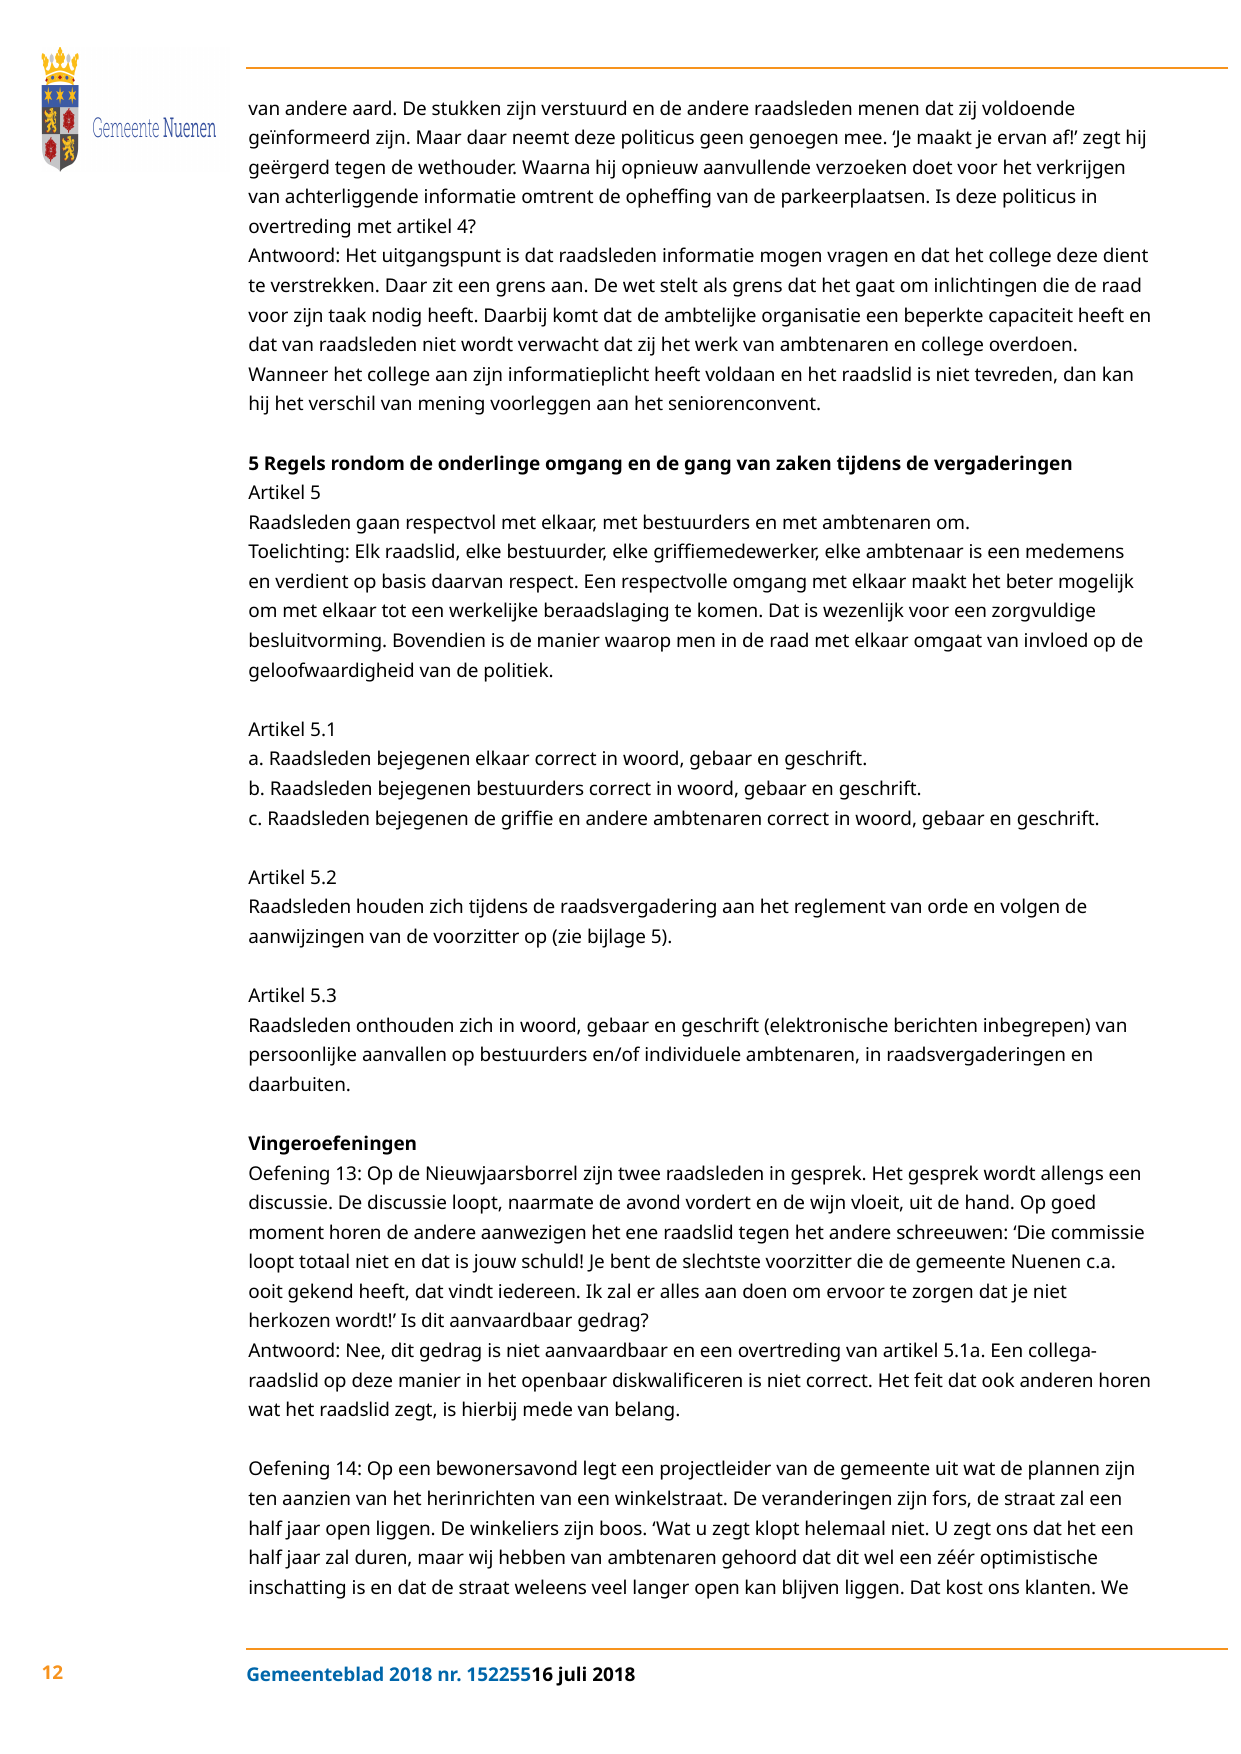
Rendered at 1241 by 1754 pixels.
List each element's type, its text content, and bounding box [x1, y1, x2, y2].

text Vingeroefeningen [248, 1130, 1152, 1156]
text b. Raadsleden bejegenen bestuurders correct in woord, gebaar en geschrift. [248, 775, 1152, 801]
text van andere aard. De stukken zijn verstuurd en de andere raadsleden menen dat zij voldoende geïnformeerd zijn. Maar daar neemt deze politicus geen genoegen mee. ‘Je maakt je ervan af!’ zegt hij geërgerd tegen de wethouder. Waarna hij opnieuw aanvullende verzoeken doet voor het verkrijgen van achterliggende informatie omtrent de opheffing van de parkeerplaatsen. Is deze politicus in overtreding met artikel 4? [248, 95, 1152, 239]
text a. Raadsleden bejegenen elkaar correct in woord, gebaar en geschrift. [248, 746, 1152, 771]
text Oefening 13: Op de Nieuwjaarsborrel zijn twee raadsleden in gesprek. Het gesprek wordt allengs een discussie. De discussie loopt, naarmate de avond vordert en de wijn vloeit, uit de hand. Op goed moment horen de andere aanwezigen het ene raadslid tegen het andere schreeuwen: ‘Die commissie loopt totaal niet en dat is jouw schuld! Je bent de slechtste voorzitter die de gemeente Nuenen c.a. ooit gekend heeft, dat vindt iedereen. Ik zal er alles aan doen om ervoor te zorgen dat je niet herkozen wordt!’ Is dit aanvaardbaar gedrag? [248, 1160, 1152, 1333]
text Antwoord: Het uitgangspunt is dat raadsleden informatie mogen vragen en dat het college deze dient te verstrekken. Daar zit een grens aan. De wet stelt als grens dat het gaat om inlichtingen die de raad voor zijn taak nodig heeft. Daarbij komt dat de ambtelijke organisatie een beperkte capaciteit heeft en dat van raadsleden niet wordt verwacht dat zij het werk van ambtenaren en college overdoen. Wanneer het college aan zijn informatieplicht heeft voldaan en het raadslid is niet tevreden, dan kan hij het verschil van mening voorleggen aan het seniorenconvent. [248, 243, 1152, 416]
text Artikel 5.3 [248, 982, 1152, 1008]
text Antwoord: Nee, dit gedrag is niet aanvaardbaar en een overtreding van artikel 5.1a. Een collega-raadslid op deze manier in het openbaar diskwalificeren is niet correct. Het feit dat ook anderen horen wat het raadslid zegt, is hierbij mede van belang. [248, 1337, 1152, 1422]
text Artikel 5.1 [248, 716, 1152, 742]
text Raadsleden onthouden zich in woord, gebaar en geschrift (elektronische berichten inbegrepen) van persoonlijke aanvallen op bestuurders en/of individuele ambtenaren, in raadsvergaderingen en daarbuiten. [248, 1012, 1152, 1097]
picture [41, 47, 231, 172]
text 5 Regels rondom de onderlinge omgang en de gang van zaken tijdens de vergaderingen [248, 450, 1152, 476]
text Artikel 5.2 [248, 864, 1152, 890]
text Raadsleden gaan respectvol met elkaar, met bestuurders en met ambtenaren om. [248, 509, 1152, 535]
text Raadsleden houden zich tijdens de raadsvergadering aan het reglement van orde en volgen de aanwijzingen van de voorzitter op (zie bijlage 5). [248, 893, 1152, 949]
text Toelichting: Elk raadslid, elke bestuurder, elke griffiemedewerker, elke ambtenaar is een medemens en verdient op basis daarvan respect. Een respectvolle omgang met elkaar maakt het beter mogelijk om met elkaar tot een werkelijke beraadslaging te komen. Dat is wezenlijk voor een zorgvuldige besluitvorming. Bovendien is de manier waarop men in de raad met elkaar omgaat van invloed op de geloofwaardigheid van de politiek. [248, 538, 1152, 683]
text Artikel 5 [248, 479, 1152, 505]
text c. Raadsleden bejegenen de griffie en andere ambtenaren correct in woord, gebaar en geschrift. [248, 805, 1152, 831]
text Oefening 14: Op een bewonersavond legt een projectleider van de gemeente uit wat de plannen zijn ten aanzien van het herinrichten van een winkelstraat. De veranderingen zijn fors, de straat zal een half jaar open liggen. De winkeliers zijn boos. ‘Wat u zegt klopt helemaal niet. U zegt ons dat het een half jaar zal duren, maar wij hebben van ambtenaren gehoord dat dit wel een zéér optimistische inschatting is en dat de straat weleens veel langer open kan blijven liggen. Dat kost ons klanten. We [248, 1456, 1152, 1600]
